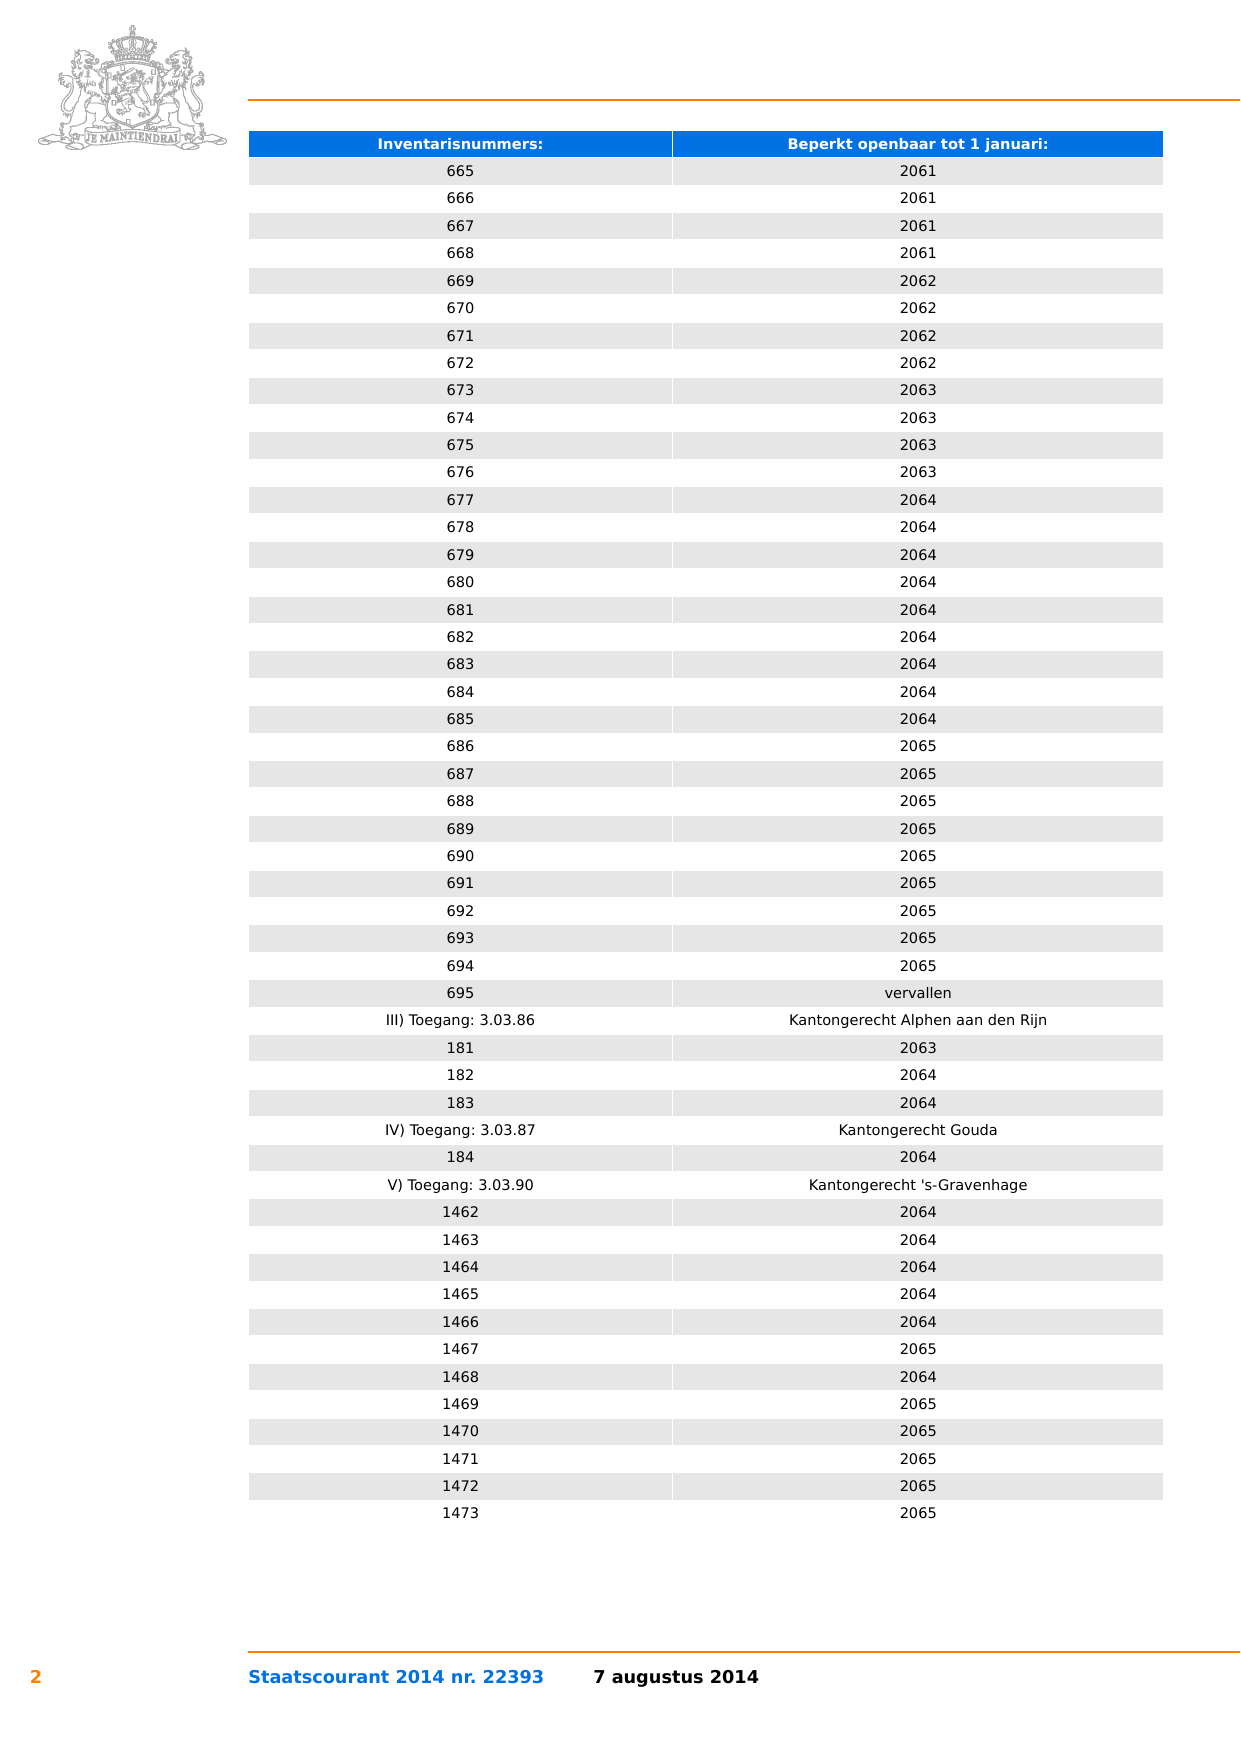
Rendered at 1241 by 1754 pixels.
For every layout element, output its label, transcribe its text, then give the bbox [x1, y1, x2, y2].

table_cell 2065 [673, 843, 1163, 869]
table_cell 666 [249, 186, 672, 212]
table_cell 1467 [249, 1336, 672, 1363]
table_cell 2065 [673, 953, 1163, 979]
table_cell 691 [249, 871, 672, 897]
table_cell 2064 [673, 1254, 1163, 1281]
table_cell 683 [249, 651, 672, 678]
table_cell 1465 [249, 1282, 672, 1308]
table_cell 2065 [673, 1391, 1163, 1417]
table_cell 2065 [673, 871, 1163, 897]
picture [38, 25, 227, 150]
table_cell 2061 [673, 186, 1163, 212]
table_cell III) Toegang: 3.03.86 [249, 1008, 672, 1034]
table_cell vervallen [673, 980, 1163, 1007]
table_cell 2064 [673, 569, 1163, 596]
table_cell 670 [249, 295, 672, 322]
table_cell 1472 [249, 1473, 672, 1500]
table_cell 2064 [673, 1090, 1163, 1116]
table_cell 667 [249, 213, 672, 239]
table_cell 2062 [673, 268, 1163, 294]
table_cell 671 [249, 323, 672, 349]
table_cell 665 [249, 158, 672, 185]
table_cell 1470 [249, 1419, 672, 1445]
table_cell 181 [249, 1035, 672, 1061]
table_cell 2064 [673, 624, 1163, 650]
table_cell 2062 [673, 350, 1163, 376]
table_cell 2064 [673, 1309, 1163, 1335]
table_cell 694 [249, 953, 672, 979]
table_cell Kantongerecht Gouda [673, 1117, 1163, 1143]
table_cell 693 [249, 925, 672, 952]
table_cell 2064 [673, 1227, 1163, 1253]
table_cell 681 [249, 597, 672, 623]
table_cell 1468 [249, 1364, 672, 1390]
table_cell 1462 [249, 1199, 672, 1226]
table_cell 695 [249, 980, 672, 1007]
table_cell 2063 [673, 405, 1163, 431]
table_cell 1469 [249, 1391, 672, 1417]
table_cell 2063 [673, 432, 1163, 459]
table_cell 669 [249, 268, 672, 294]
table_cell 1463 [249, 1227, 672, 1253]
table_cell 2062 [673, 323, 1163, 349]
table_cell 2063 [673, 378, 1163, 404]
table_cell 672 [249, 350, 672, 376]
table_cell 677 [249, 487, 672, 513]
table_cell 2063 [673, 1035, 1163, 1061]
table_cell 675 [249, 432, 672, 459]
table_cell 678 [249, 515, 672, 541]
table_cell 2063 [673, 460, 1163, 486]
table_cell 684 [249, 679, 672, 705]
table_cell 184 [249, 1145, 672, 1171]
table_cell 2061 [673, 241, 1163, 267]
table_cell IV) Toegang: 3.03.87 [249, 1117, 672, 1143]
table_cell 2065 [673, 1336, 1163, 1363]
table_cell 690 [249, 843, 672, 869]
table_cell 2065 [673, 816, 1163, 842]
table_cell Kantongerecht Alphen aan den Rijn [673, 1008, 1163, 1034]
table_cell 673 [249, 378, 672, 404]
table_cell 679 [249, 542, 672, 568]
table_cell 2065 [673, 1501, 1163, 1527]
table_header Beperkt openbaar tot 1 januari: [673, 131, 1163, 157]
table_cell 674 [249, 405, 672, 431]
table_cell 2064 [673, 1145, 1163, 1171]
table_cell 2061 [673, 213, 1163, 239]
table_cell 2064 [673, 1199, 1163, 1226]
table_cell 688 [249, 789, 672, 815]
table_cell 1471 [249, 1446, 672, 1472]
table_cell 2064 [673, 515, 1163, 541]
table_cell 682 [249, 624, 672, 650]
table_header Inventarisnummers: [249, 131, 672, 157]
table_cell 2064 [673, 597, 1163, 623]
table_cell 692 [249, 898, 672, 924]
table_cell 676 [249, 460, 672, 486]
table_cell 2064 [673, 1063, 1163, 1089]
table_cell 1464 [249, 1254, 672, 1281]
table_cell 2062 [673, 295, 1163, 322]
table_cell 680 [249, 569, 672, 596]
table_cell 2064 [673, 487, 1163, 513]
table_cell 2064 [673, 1282, 1163, 1308]
table_cell 685 [249, 706, 672, 733]
table_cell 687 [249, 761, 672, 787]
table_cell 2065 [673, 1473, 1163, 1500]
table_cell V) Toegang: 3.03.90 [249, 1172, 672, 1198]
table_cell 1473 [249, 1501, 672, 1527]
table_cell 2065 [673, 925, 1163, 952]
table_cell 2065 [673, 1419, 1163, 1445]
table_cell 2065 [673, 734, 1163, 760]
table_cell 1466 [249, 1309, 672, 1335]
table_cell 2064 [673, 1364, 1163, 1390]
table_cell 183 [249, 1090, 672, 1116]
table_cell 2065 [673, 761, 1163, 787]
table_cell 2065 [673, 898, 1163, 924]
table_cell 2064 [673, 542, 1163, 568]
table_cell 2061 [673, 158, 1163, 185]
table_cell 668 [249, 241, 672, 267]
table_cell 2064 [673, 679, 1163, 705]
table_cell 2064 [673, 651, 1163, 678]
table_cell 689 [249, 816, 672, 842]
table_cell 182 [249, 1063, 672, 1089]
table_cell 686 [249, 734, 672, 760]
table_cell 2064 [673, 706, 1163, 733]
table_cell 2065 [673, 789, 1163, 815]
table_cell 2065 [673, 1446, 1163, 1472]
table_cell Kantongerecht 's-Gravenhage [673, 1172, 1163, 1198]
